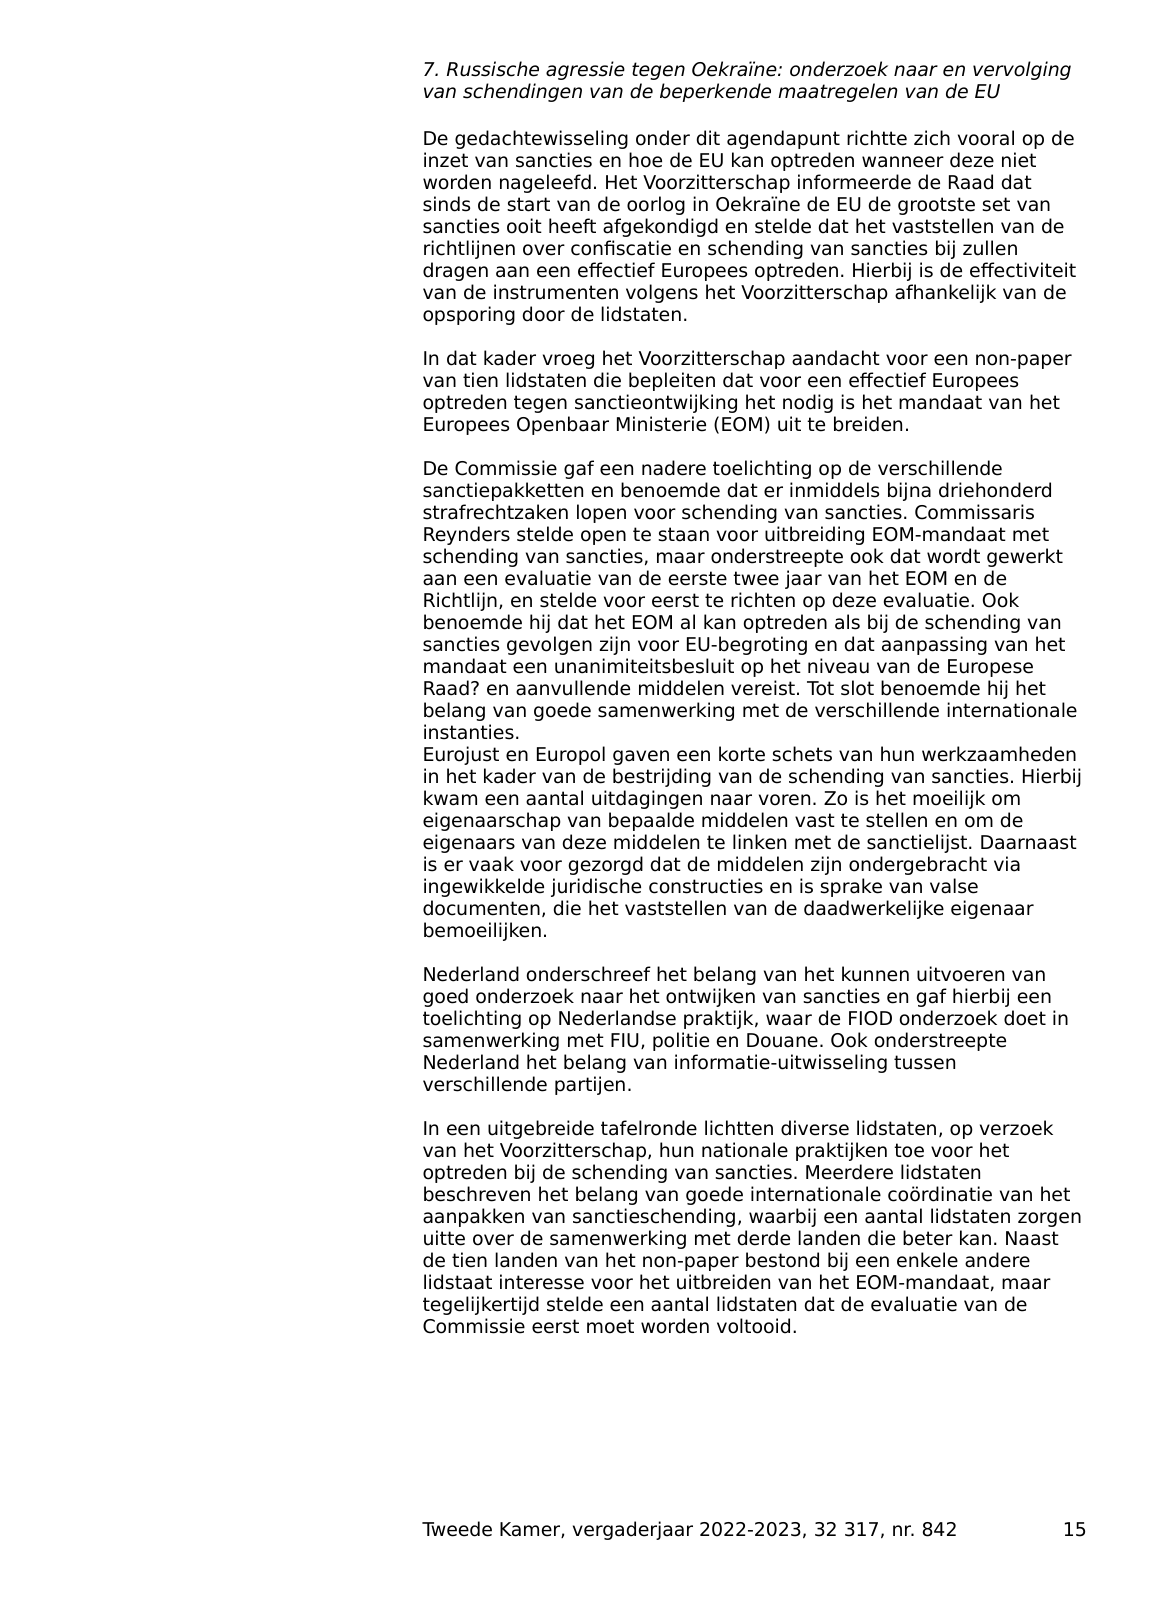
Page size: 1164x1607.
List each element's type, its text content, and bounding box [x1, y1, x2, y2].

text In een uitgebreide tafelronde lichtten diverse lidstaten, op verzoek van het Voorzitterschap, hun nationale praktijken toe voor het optreden bij de schending van sancties. Meerdere lidstaten beschreven het belang van goede internationale coördinatie van het aanpakken van sanctieschending, waarbij een aantal lidstaten zorgen uitte over de samenwerking met derde landen die beter kan. Naast de tien landen van het non-paper bestond bij een enkele andere lidstaat interesse voor het uitbreiden van het EOM-mandaat, maar tegelijkertijd stelde een aantal lidstaten dat de evaluatie van de Commissie eerst moet worden voltooid. [422, 1118, 1087, 1338]
text De Commissie gaf een nadere toelichting op de verschillende sanctiepakketten en benoemde dat er inmiddels bijna driehonderd strafrechtzaken lopen voor schending van sancties. Commissaris Reynders stelde open te staan voor uitbreiding EOM-mandaat met schending van sancties, maar onderstreepte ook dat wordt gewerkt aan een evaluatie van de eerste twee jaar van het EOM en de Richtlijn, en stelde voor eerst te richten op deze evaluatie. Ook benoemde hij dat het EOM al kan optreden als bij de schending van sancties gevolgen zijn voor EU-begroting en dat aanpassing van het mandaat een unanimiteitsbesluit op het niveau van de Europese Raad? en aanvullende middelen vereist. Tot slot benoemde hij het belang van goede samenwerking met de verschillende internationale instanties. [422, 458, 1087, 744]
text Eurojust en Europol gaven een korte schets van hun werkzaamheden in het kader van de bestrijding van de schending van sancties. Hierbij kwam een aantal uitdagingen naar voren. Zo is het moeilijk om eigenaarschap van bepaalde middelen vast te stellen en om de eigenaars van deze middelen te linken met de sanctielijst. Daarnaast is er vaak voor gezorgd dat de middelen zijn ondergebracht via ingewikkelde juridische constructies en is sprake van valse documenten, die het vaststellen van de daadwerkelijke eigenaar bemoeilijken. [422, 744, 1087, 942]
text In dat kader vroeg het Voorzitterschap aandacht voor een non-paper van tien lidstaten die bepleiten dat voor een effectief Europees optreden tegen sanctieontwijking het nodig is het mandaat van het Europees Openbaar Ministerie (EOM) uit te breiden. [422, 348, 1087, 436]
subtitle 7. Russische agressie tegen Oekraïne: onderzoek naar en vervolging van schendingen van de beperkende maatregelen van de EU [422, 59, 1087, 103]
text De gedachtewisseling onder dit agendapunt richtte zich vooral op de inzet van sancties en hoe de EU kan optreden wanneer deze niet worden nageleefd. Het Voorzitterschap informeerde de Raad dat sinds de start van de oorlog in Oekraïne de EU de grootste set van sancties ooit heeft afgekondigd en stelde dat het vaststellen van de richtlijnen over confiscatie en schending van sancties bij zullen dragen aan een effectief Europees optreden. Hierbij is de effectiviteit van de instrumenten volgens het Voorzitterschap afhankelijk van de opsporing door de lidstaten. [422, 128, 1087, 326]
text Nederland onderschreef het belang van het kunnen uitvoeren van goed onderzoek naar het ontwijken van sancties en gaf hierbij een toelichting op Nederlandse praktijk, waar de FIOD onderzoek doet in samenwerking met FIU, politie en Douane. Ook onderstreepte Nederland het belang van informatie-uitwisseling tussen verschillende partijen. [422, 964, 1087, 1096]
